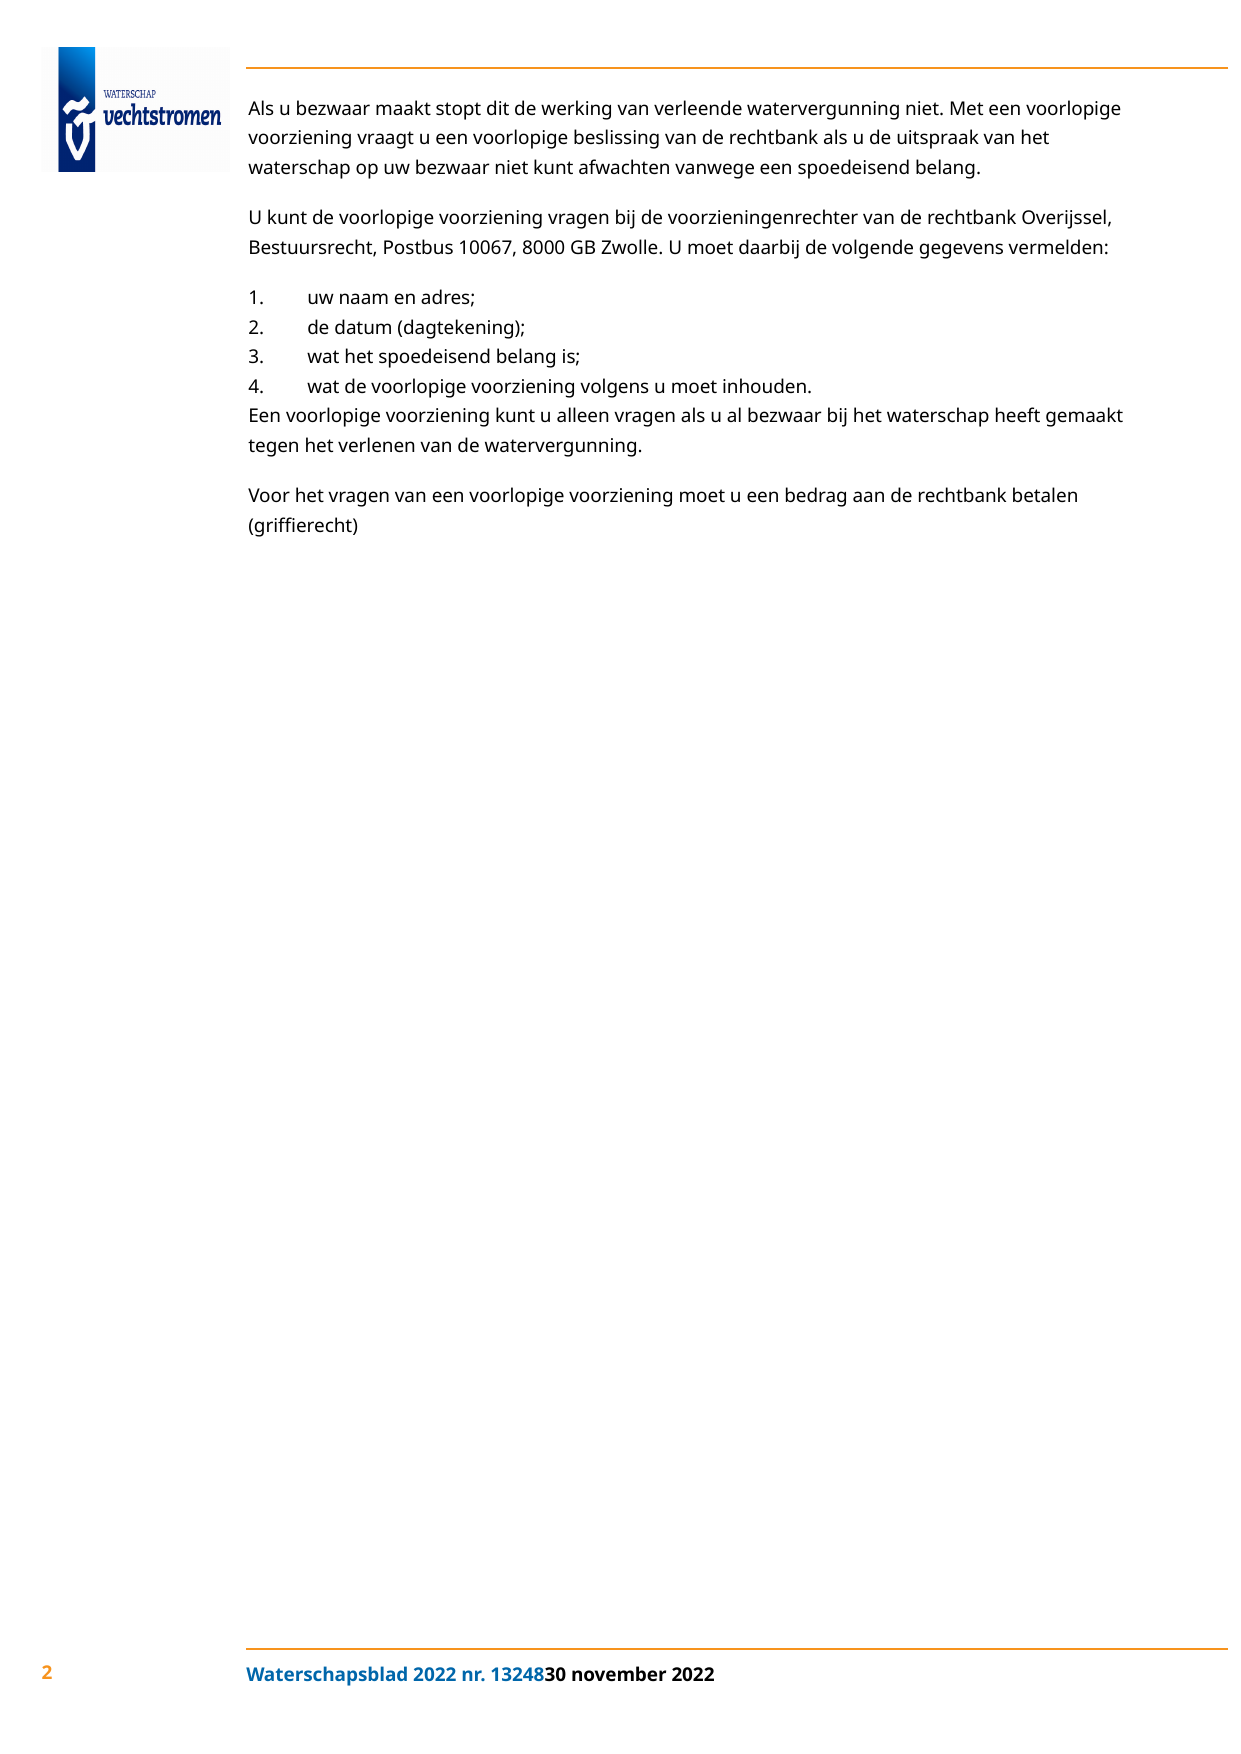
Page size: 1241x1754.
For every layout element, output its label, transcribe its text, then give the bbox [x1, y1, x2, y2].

list de datum (dagtekening); [248, 314, 1152, 340]
picture [41, 47, 231, 172]
list uw naam en adres; [248, 284, 1152, 310]
list wat de voorlopige voorziening volgens u moet inhouden. [248, 373, 1152, 399]
text Een voorlopige voorziening kunt u alleen vragen als u al bezwaar bij het waterschap heeft gemaakt tegen het verlenen van de watervergunning. [248, 403, 1152, 458]
text Voor het vragen van een voorlopige voorziening moet u een bedrag aan de rechtbank betalen (griffierecht) [248, 483, 1152, 538]
text Als u bezwaar maakt stopt dit de werking van verleende watervergunning niet. Met een voorlopige voorziening vraagt u een voorlopige beslissing van de rechtbank als u de uitspraak van het waterschap op uw bezwaar niet kunt afwachten vanwege een spoedeisend belang. [248, 95, 1152, 180]
list wat het spoedeisend belang is; [248, 343, 1152, 369]
text U kunt de voorlopige voorziening vragen bij de voorzieningenrechter van de rechtbank Overijssel, Bestuursrecht, Postbus 10067, 8000 GB Zwolle. U moet daarbij de volgende gegevens vermelden: [248, 204, 1152, 260]
